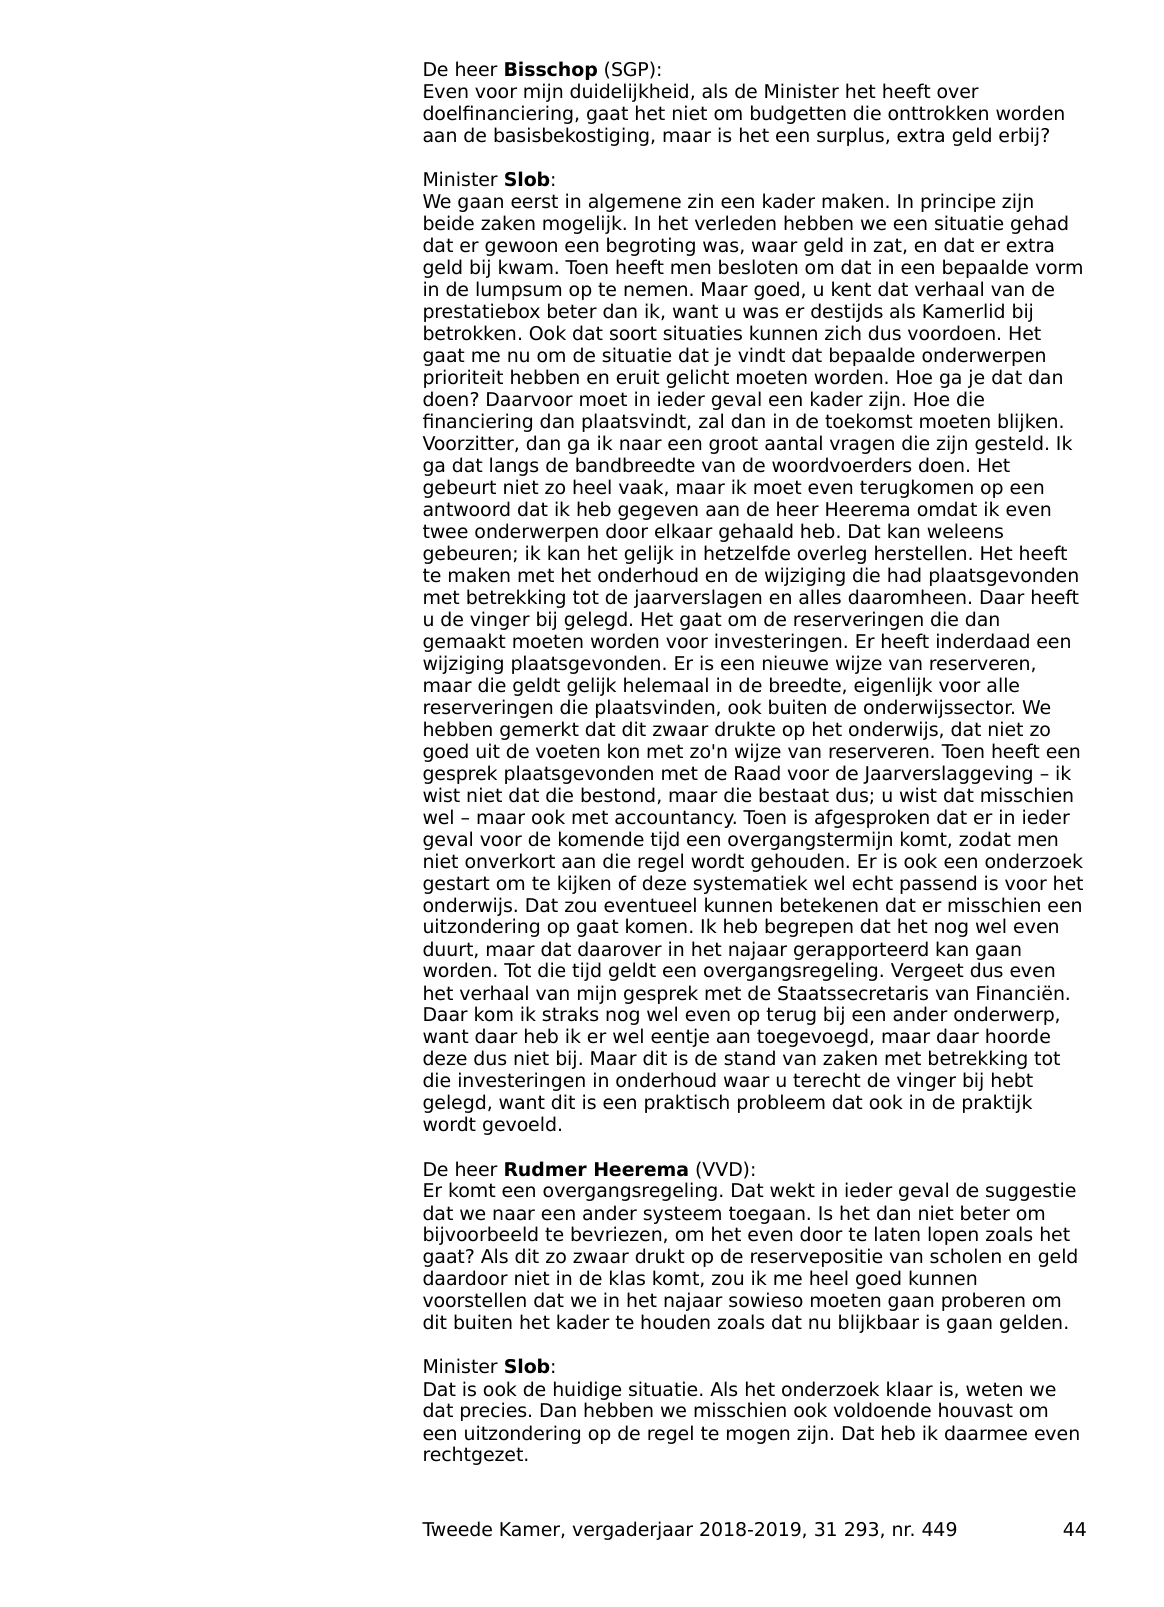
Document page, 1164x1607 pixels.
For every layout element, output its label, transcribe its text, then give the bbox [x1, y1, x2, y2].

text Voorzitter, dan ga ik naar een groot aantal vragen die zijn gesteld. Ik ga dat langs de bandbreedte van de woordvoerders doen. Het gebeurt niet zo heel vaak, maar ik moet even terugkomen op een antwoord dat ik heb gegeven aan de heer Heerema omdat ik even twee onderwerpen door elkaar gehaald heb. Dat kan weleens gebeuren; ik kan het gelijk in hetzelfde overleg herstellen. Het heeft te maken met het onderhoud en de wijziging die had plaatsgevonden met betrekking tot de jaarverslagen en alles daaromheen. Daar heeft u de vinger bij gelegd. Het gaat om de reserveringen die dan gemaakt moeten worden voor investeringen. Er heeft inderdaad een wijziging plaatsgevonden. Er is een nieuwe wijze van reserveren, maar die geldt gelijk helemaal in de breedte, eigenlijk voor alle reserveringen die plaatsvinden, ook buiten de onderwijssector. We hebben gemerkt dat dit zwaar drukte op het onderwijs, dat niet zo goed uit de voeten kon met zo'n wijze van reserveren. Toen heeft een gesprek plaatsgevonden met de Raad voor de Jaarverslaggeving – ik wist niet dat die bestond, maar die bestaat dus; u wist dat misschien wel – maar ook met accountancy. Toen is afgesproken dat er in ieder geval voor de komende tijd een overgangstermijn komt, zodat men niet onverkort aan die regel wordt gehouden. Er is ook een onderzoek gestart om te kijken of deze systematiek wel echt passend is voor het onderwijs. Dat zou eventueel kunnen betekenen dat er misschien een uitzondering op gaat komen. Ik heb begrepen dat het nog wel even duurt, maar dat daarover in het najaar gerapporteerd kan gaan worden. Tot die tijd geldt een overgangsregeling. Vergeet dus even het verhaal van mijn gesprek met de Staatssecretaris van Financiën. Daar kom ik straks nog wel even op terug bij een ander onderwerp, want daar heb ik er wel eentje aan toegevoegd, maar daar hoorde deze dus niet bij. Maar dit is de stand van zaken met betrekking tot die investeringen in onderhoud waar u terecht de vinger bij hebt gelegd, want dit is een praktisch probleem dat ook in de praktijk wordt gevoeld. [422, 433, 1087, 1136]
text Even voor mijn duidelijkheid, als de Minister het heeft over doelfinanciering, gaat het niet om budgetten die onttrokken worden aan de basisbekostiging, maar is het een surplus, extra geld erbij? [422, 81, 1087, 147]
text Er komt een overgangsregeling. Dat wekt in ieder geval de suggestie dat we naar een ander systeem toegaan. Is het dan niet beter om bijvoorbeeld te bevriezen, om het even door te laten lopen zoals het gaat? Als dit zo zwaar drukt op de reservepositie van scholen en geld daardoor niet in de klas komt, zou ik me heel goed kunnen voorstellen dat we in het najaar sowieso moeten gaan proberen om dit buiten het kader te houden zoals dat nu blijkbaar is gaan gelden. [422, 1180, 1087, 1334]
text De heer Rudmer Heerema (VVD): [422, 1158, 1087, 1180]
text Dat is ook de huidige situatie. Als het onderzoek klaar is, weten we dat precies. Dan hebben we misschien ook voldoende houvast om een uitzondering op de regel te mogen zijn. Dat heb ik daarmee even rechtgezet. [422, 1378, 1087, 1466]
text We gaan eerst in algemene zin een kader maken. In principe zijn beide zaken mogelijk. In het verleden hebben we een situatie gehad dat er gewoon een begroting was, waar geld in zat, en dat er extra geld bij kwam. Toen heeft men besloten om dat in een bepaalde vorm in de lumpsum op te nemen. Maar goed, u kent dat verhaal van de prestatiebox beter dan ik, want u was er destijds als Kamerlid bij betrokken. Ook dat soort situaties kunnen zich dus voordoen. Het gaat me nu om de situatie dat je vindt dat bepaalde onderwerpen prioriteit hebben en eruit gelicht moeten worden. Hoe ga je dat dan doen? Daarvoor moet in ieder geval een kader zijn. Hoe die financiering dan plaatsvindt, zal dan in de toekomst moeten blijken. [422, 191, 1087, 433]
text Minister Slob: [422, 1356, 1087, 1378]
text Minister Slob: [422, 169, 1087, 191]
text De heer Bisschop (SGP): [422, 59, 1087, 81]
